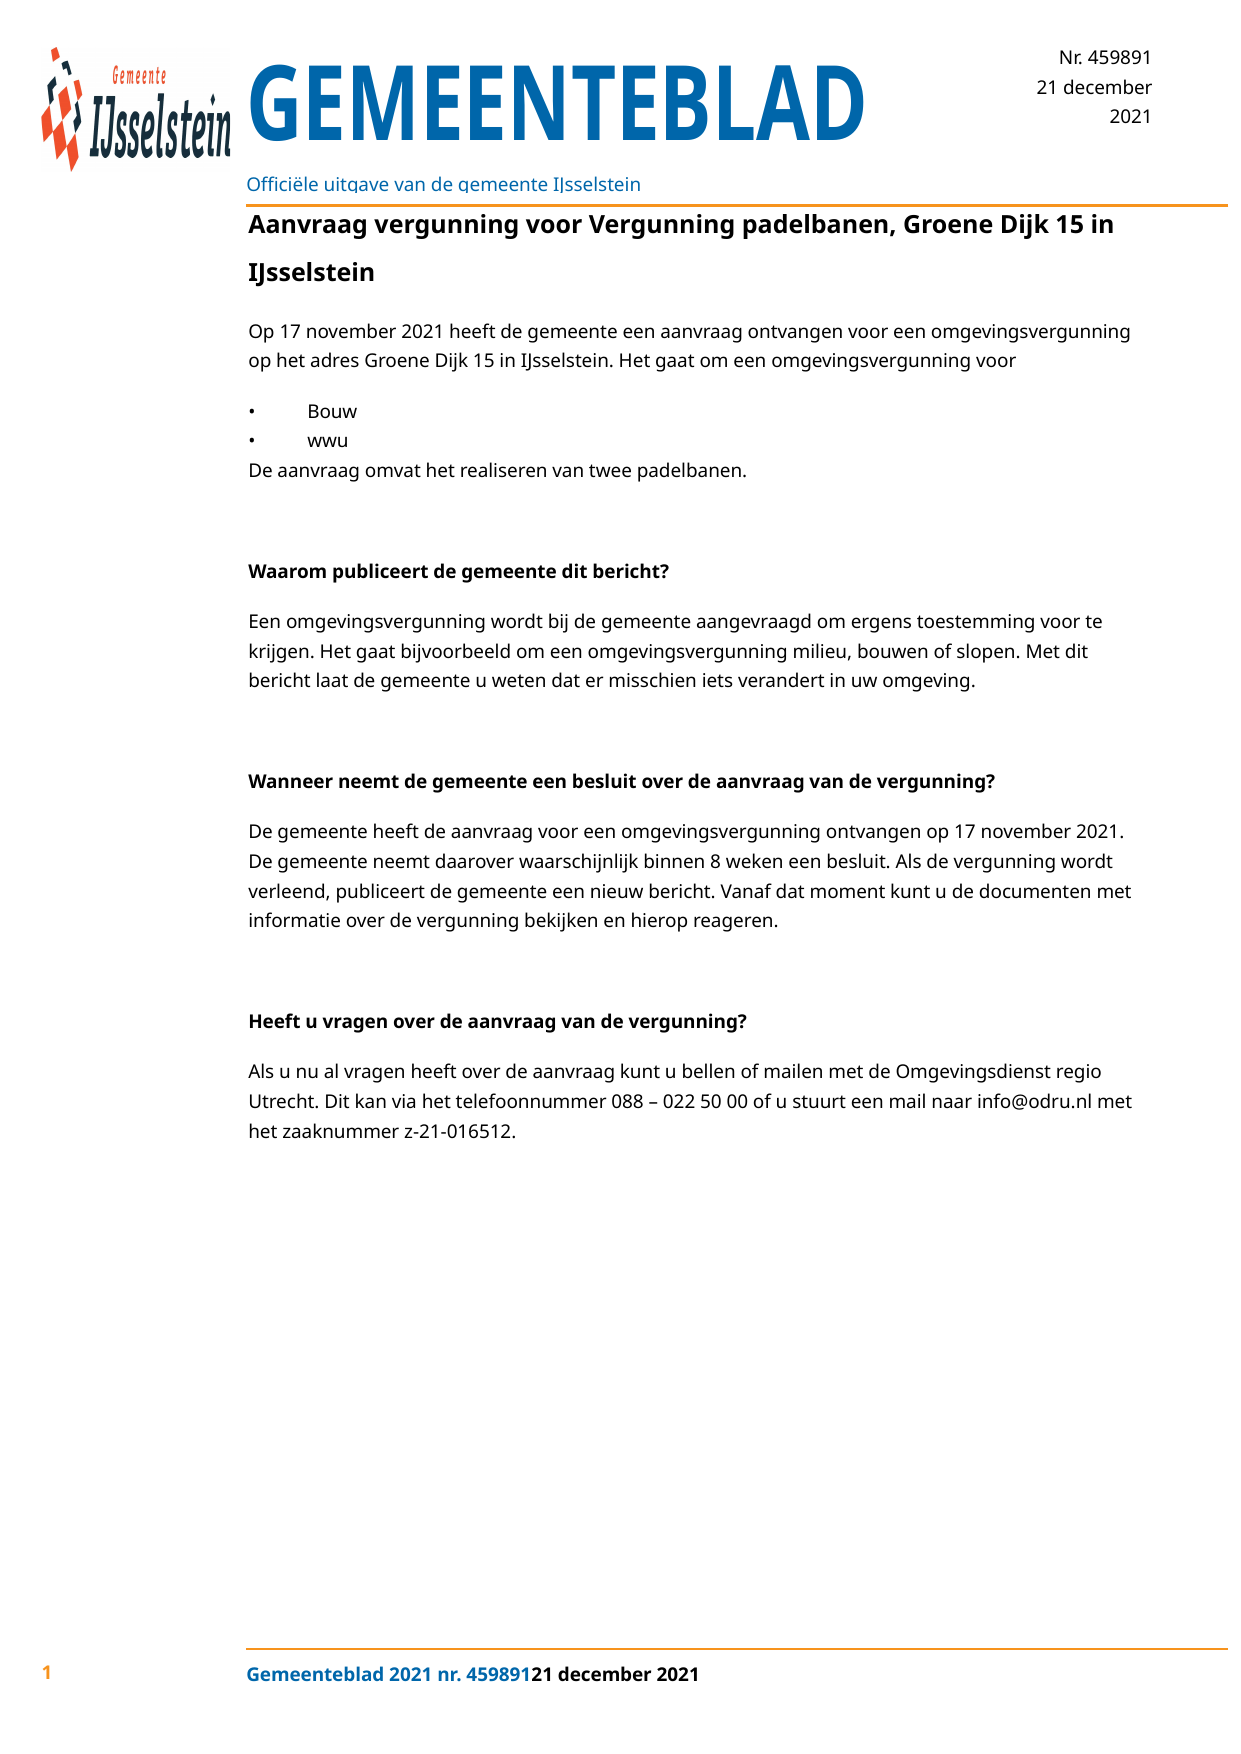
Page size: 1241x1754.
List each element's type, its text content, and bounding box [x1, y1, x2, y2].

text De aanvraag omvat het realiseren van twee padelbanen. [248, 457, 1152, 483]
text Als u nu al vragen heeft over de aanvraag kunt u bellen of mailen met de Omgevingsdienst regio Utrecht. Dit kan via het telefoonnummer 088 – 022 50 00 of u stuurt een mail naar info@odru.nl met het zaaknummer z-21-016512. [248, 1059, 1152, 1144]
text Heeft u vragen over de aanvraag van de vergunning? [248, 1008, 1152, 1034]
text Waarom publiceert de gemeente dit bericht? [248, 558, 1152, 584]
text Een omgevingsvergunning wordt bij de gemeente aangevraagd om ergens toestemming voor te krijgen. Het gaat bijvoorbeeld om een omgevingsvergunning milieu, bouwen of slopen. Met dit bericht laat de gemeente u weten dat er misschien iets verandert in uw omgeving. [248, 608, 1152, 693]
text Wanneer neemt de gemeente een besluit over de aanvraag van de vergunning? [248, 768, 1152, 794]
text Aanvraag vergunning voor Vergunning padelbanen, Groene Dijk 15 in IJsselstein [248, 207, 1152, 288]
text Op 17 november 2021 heeft de gemeente een aanvraag ontvangen voor een omgevingsvergunning op het adres Groene Dijk 15 in IJsselstein. Het gaat om een omgevingsvergunning voor [248, 318, 1152, 373]
list Bouw [248, 398, 1152, 424]
list wwu [248, 427, 1152, 453]
picture [41, 47, 231, 172]
text De gemeente heeft de aanvraag voor een omgevingsvergunning ontvangen op 17 november 2021. De gemeente neemt daarover waarschijnlijk binnen 8 weken een besluit. Als de vergunning wordt verleend, publiceert de gemeente een nieuw bericht. Vanaf dat moment kunt u de documenten met informatie over de vergunning bekijken en hierop reageren. [248, 819, 1152, 933]
